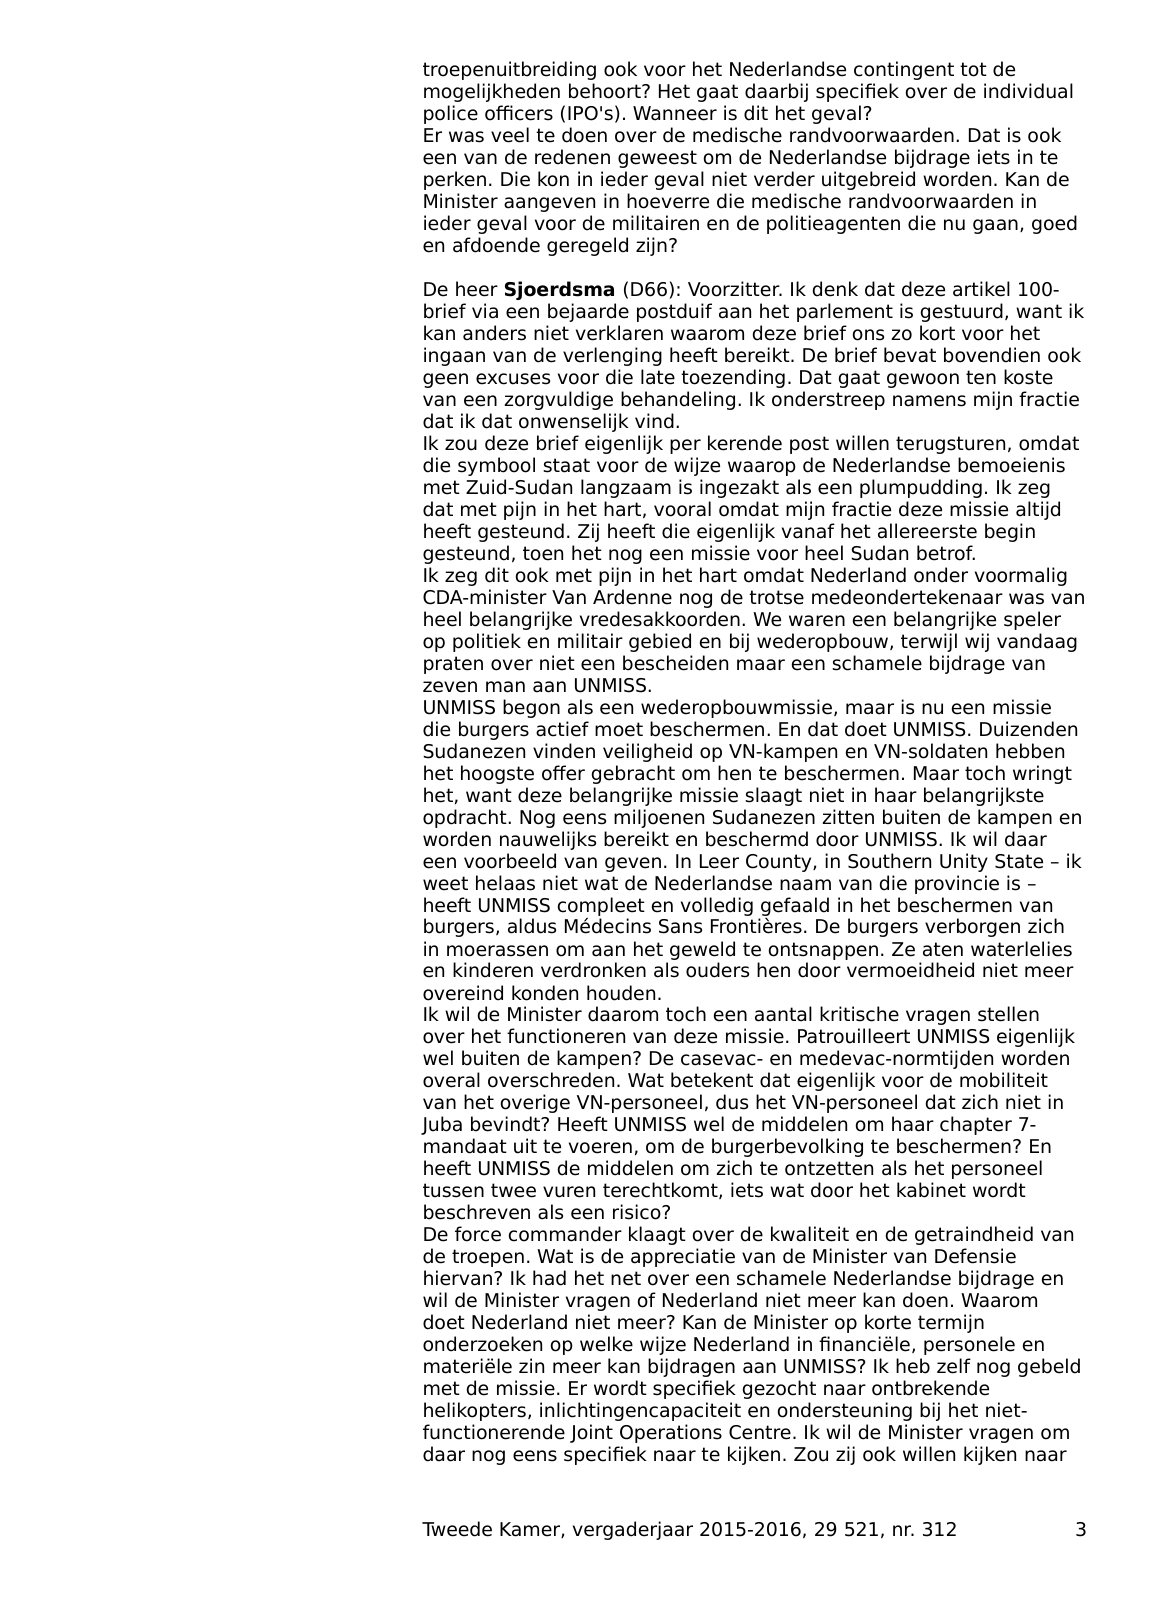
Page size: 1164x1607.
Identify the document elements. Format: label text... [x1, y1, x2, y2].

text Ik wil de Minister daarom toch een aantal kritische vragen stellen over het functioneren van deze missie. Patrouilleert UNMISS eigenlijk wel buiten de kampen? De casevac- en medevac-normtijden worden overal overschreden. Wat betekent dat eigenlijk voor de mobiliteit van het overige VN-personeel, dus het VN-personeel dat zich niet in Juba bevindt? Heeft UNMISS wel de middelen om haar chapter 7-mandaat uit te voeren, om de burgerbevolking te beschermen? En heeft UNMISS de middelen om zich te ontzetten als het personeel tussen twee vuren terechtkomt, iets wat door het kabinet wordt beschreven als een risico? [422, 1004, 1087, 1224]
text Ik zou deze brief eigenlijk per kerende post willen terugsturen, omdat die symbool staat voor de wijze waarop de Nederlandse bemoeienis met Zuid-Sudan langzaam is ingezakt als een plumpudding. Ik zeg dat met pijn in het hart, vooral omdat mijn fractie deze missie altijd heeft gesteund. Zij heeft die eigenlijk vanaf het allereerste begin gesteund, toen het nog een missie voor heel Sudan betrof. [422, 433, 1087, 565]
text UNMISS begon als een wederopbouwmissie, maar is nu een missie die burgers actief moet beschermen. En dat doet UNMISS. Duizenden Sudanezen vinden veiligheid op VN-kampen en VN-soldaten hebben het hoogste offer gebracht om hen te beschermen. Maar toch wringt het, want deze belangrijke missie slaagt niet in haar belangrijkste opdracht. Nog eens miljoenen Sudanezen zitten buiten de kampen en worden nauwelijks bereikt en beschermd door UNMISS. Ik wil daar een voorbeeld van geven. In Leer County, in Southern Unity State – ik weet helaas niet wat de Nederlandse naam van die provincie is – heeft UNMISS compleet en volledig gefaald in het beschermen van burgers, aldus Médecins Sans Frontières. De burgers verborgen zich in moerassen om aan het geweld te ontsnappen. Ze aten waterlelies en kinderen verdronken als ouders hen door vermoeidheid niet meer overeind konden houden. [422, 697, 1087, 1004]
text Er was veel te doen over de medische randvoorwaarden. Dat is ook een van de redenen geweest om de Nederlandse bijdrage iets in te perken. Die kon in ieder geval niet verder uitgebreid worden. Kan de Minister aangeven in hoeverre die medische randvoorwaarden in ieder geval voor de militairen en de politieagenten die nu gaan, goed en afdoende geregeld zijn? [422, 125, 1087, 257]
text Ik zeg dit ook met pijn in het hart omdat Nederland onder voormalig CDA-minister Van Ardenne nog de trotse medeondertekenaar was van heel belangrijke vredesakkoorden. We waren een belangrijke speler op politiek en militair gebied en bij wederopbouw, terwijl wij vandaag praten over niet een bescheiden maar een schamele bijdrage van zeven man aan UNMISS. [422, 565, 1087, 697]
text De force commander klaagt over de kwaliteit en de getraindheid van de troepen. Wat is de appreciatie van de Minister van Defensie hiervan? Ik had het net over een schamele Nederlandse bijdrage en wil de Minister vragen of Nederland niet meer kan doen. Waarom doet Nederland niet meer? Kan de Minister op korte termijn onderzoeken op welke wijze Nederland in financiële, personele en materiële zin meer kan bijdragen aan UNMISS? Ik heb zelf nog gebeld met de missie. Er wordt specifiek gezocht naar ontbrekende helikopters, inlichtingencapaciteit en ondersteuning bij het niet-functionerende Joint Operations Centre. Ik wil de Minister vragen om daar nog eens specifiek naar te kijken. Zou zij ook willen kijken naar [422, 1224, 1087, 1466]
text De heer Sjoerdsma (D66): Voorzitter. Ik denk dat deze artikel 100-brief via een bejaarde postduif aan het parlement is gestuurd, want ik kan anders niet verklaren waarom deze brief ons zo kort voor het ingaan van de verlenging heeft bereikt. De brief bevat bovendien ook geen excuses voor die late toezending. Dat gaat gewoon ten koste van een zorgvuldige behandeling. Ik onderstreep namens mijn fractie dat ik dat onwenselijk vind. [422, 279, 1087, 433]
text troepenuitbreiding ook voor het Nederlandse contingent tot de mogelijkheden behoort? Het gaat daarbij specifiek over de individual police officers (IPO's). Wanneer is dit het geval? [422, 59, 1087, 125]
